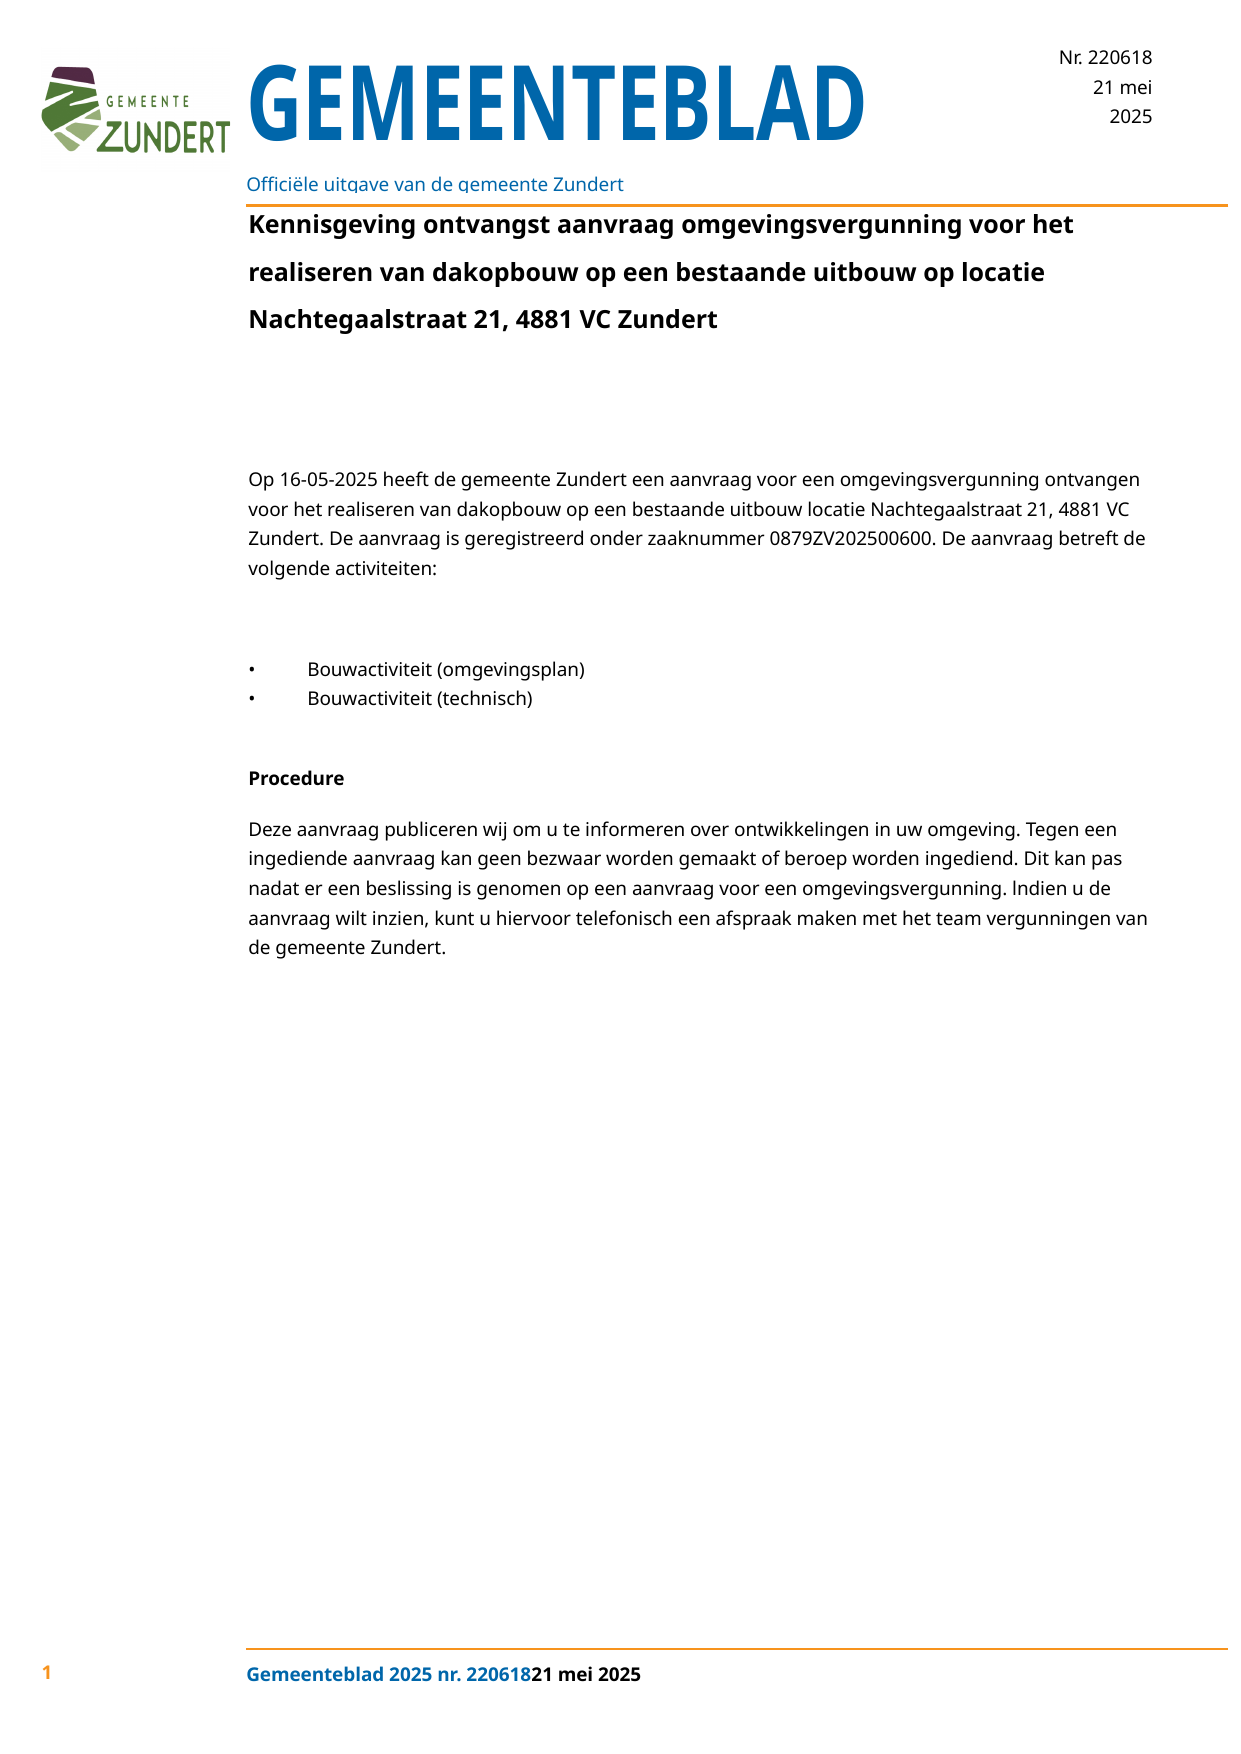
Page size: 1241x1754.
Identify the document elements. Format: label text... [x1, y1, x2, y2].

text Deze aanvraag publiceren wij om u te informeren over ontwikkelingen in uw omgeving. Tegen een ingediende aanvraag kan geen bezwaar worden gemaakt of beroep worden ingediend. Dit kan pas nadat er een beslissing is genomen op een aanvraag voor een omgevingsvergunning. lndien u de aanvraag wilt inzien, kunt u hiervoor telefonisch een afspraak maken met het team vergunningen van de gemeente Zundert. [248, 816, 1152, 960]
list Bouwactiviteit (omgevingsplan) [248, 656, 1152, 682]
picture [41, 47, 231, 172]
text Op 16-05-2025 heeft de gemeente Zundert een aanvraag voor een omgevingsvergunning ontvangen voor het realiseren van dakopbouw op een bestaande uitbouw locatie Nachtegaalstraat 21, 4881 VC Zundert. De aanvraag is geregistreerd onder zaaknummer 0879ZV202500600. De aanvraag betreft de volgende activiteiten: [248, 466, 1152, 581]
list Bouwactiviteit (technisch) [248, 686, 1152, 711]
text Procedure [248, 766, 1152, 791]
text Kennisgeving ontvangst aanvraag omgevingsvergunning voor het realiseren van dakopbouw op een bestaande uitbouw op locatie Nachtegaalstraat 21, 4881 VC Zundert [248, 207, 1152, 336]
